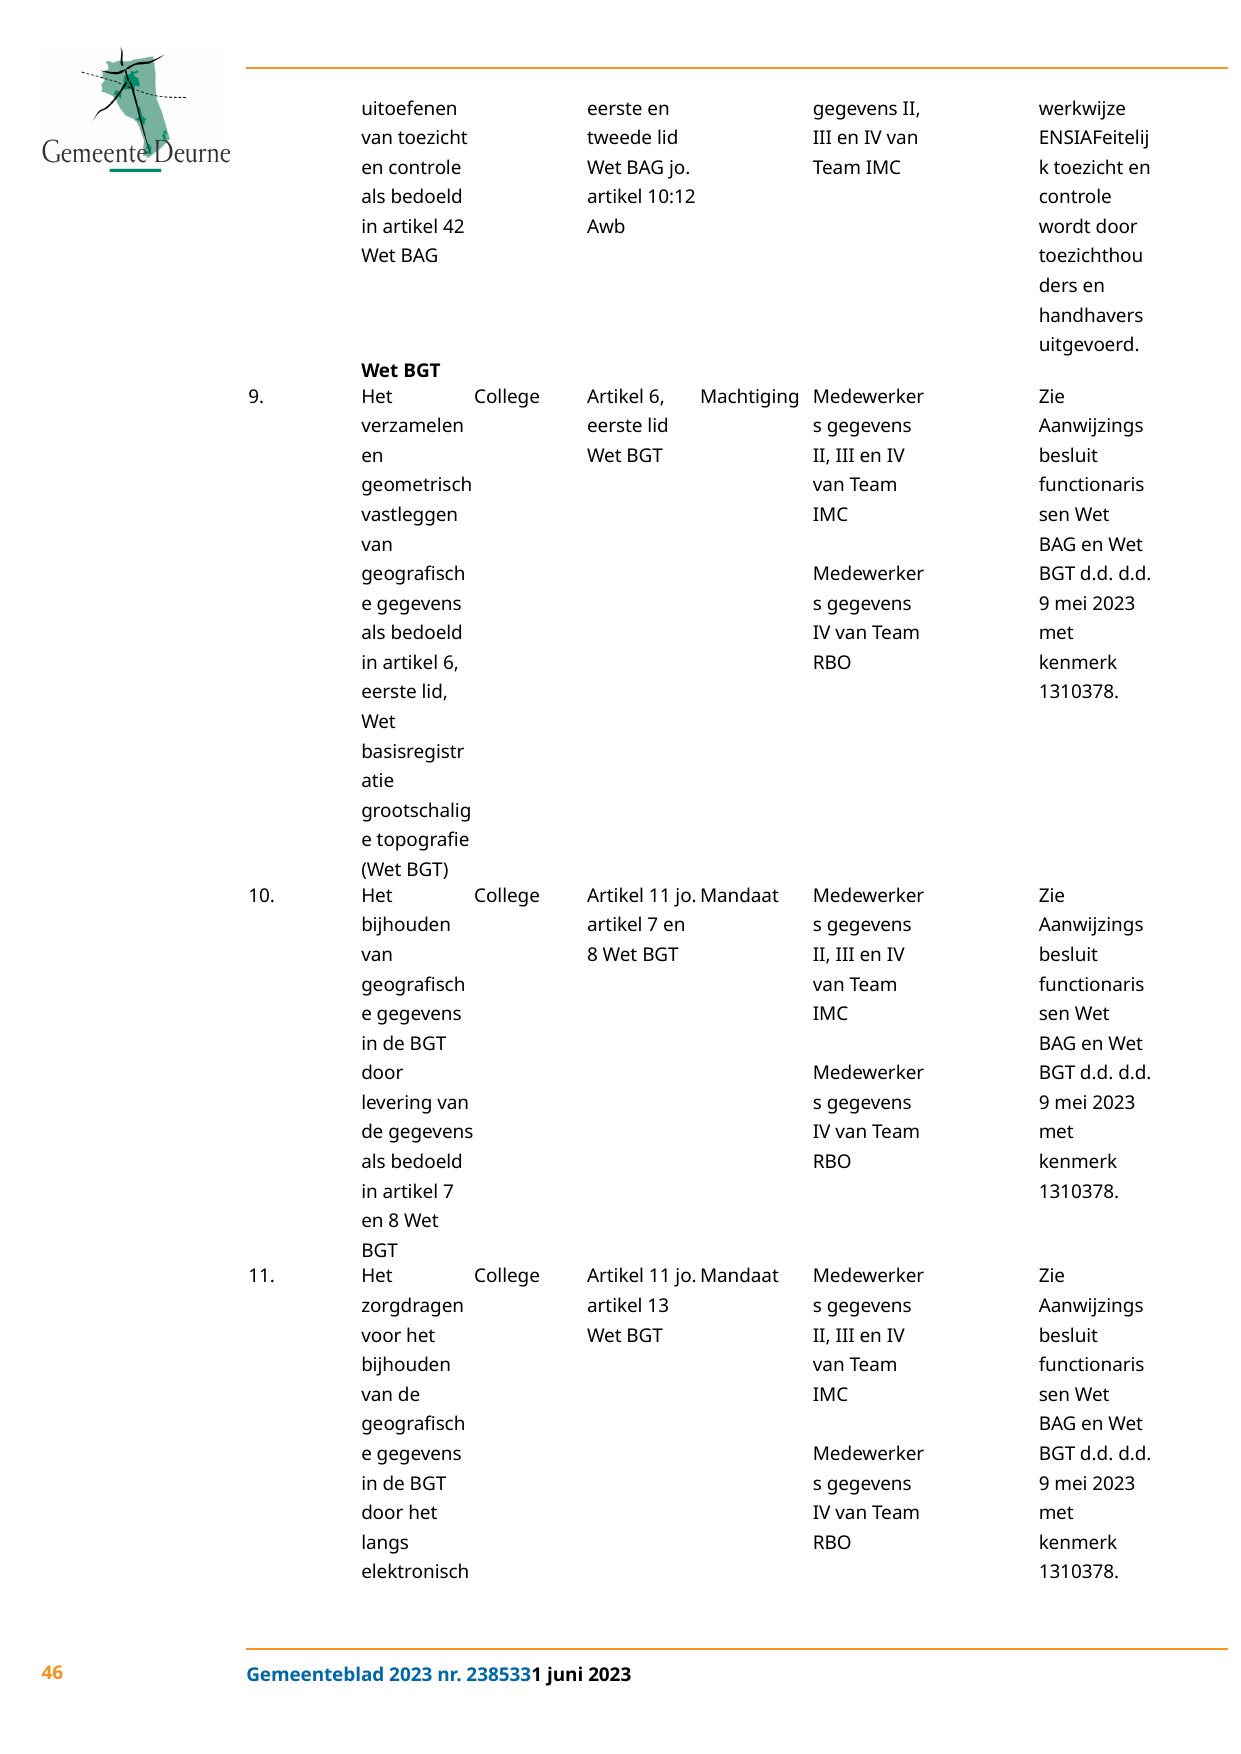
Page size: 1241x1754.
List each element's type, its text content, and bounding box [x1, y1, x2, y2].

table_cell Mandaat [700, 1263, 813, 1584]
table_cell [926, 1263, 1038, 1584]
table_cell [926, 383, 1038, 882]
table_cell eerste en tweede lid Wet BAG jo. artikel 10:12 Awb [587, 95, 700, 357]
table_cell uitoefenen van toezicht en controle als bedoeld in artikel 42 Wet BAG [361, 95, 474, 357]
table_cell Zie Aanwijzingsbesluit functionarissen Wet BAG en Wet BGT d.d. d.d. 9 mei 2023 met kenmerk 1310378. [1039, 882, 1152, 1263]
table_cell gegevens II, III en IV van Team IMC [813, 95, 926, 357]
table_cell 9. [248, 383, 361, 882]
table_cell [926, 95, 1038, 357]
picture [41, 47, 231, 172]
table_cell Artikel 11 jo. artikel 7 en 8 Wet BGT [587, 882, 700, 1263]
table_cell [700, 95, 813, 357]
table_cell Wet BGT [361, 357, 1152, 383]
table_cell Machtiging [700, 383, 813, 882]
table_cell [926, 882, 1038, 1263]
table_cell werkwijze ENSIAFeitelijk toezicht en controle wordt door toezichthouders en handhavers uitgevoerd. [1039, 95, 1152, 357]
table_cell [248, 357, 361, 383]
table_cell Artikel 11 jo. artikel 13 Wet BGT [587, 1263, 700, 1584]
table_cell Zie Aanwijzingsbesluit functionarissen Wet BAG en Wet BGT d.d. d.d. 9 mei 2023 met kenmerk 1310378. [1039, 383, 1152, 882]
table_cell Zie Aanwijzingsbesluit functionarissen Wet BAG en Wet BGT d.d. d.d. 9 mei 2023 met kenmerk 1310378. [1039, 1263, 1152, 1584]
table_cell [474, 95, 587, 357]
table_cell College [474, 882, 587, 1263]
table_cell Het verzamelen en geometrisch vastleggen van geografische gegevens als bedoeld in artikel 6, eerste lid, Wet basisregistratie grootschalige topografie (Wet BGT) [361, 383, 474, 882]
table_cell Het zorgdragen voor het bijhouden van de geografische gegevens in de BGT door het langs elektronisch [361, 1263, 474, 1584]
table_cell College [474, 383, 587, 882]
table_cell Medewerkers gegevens II, III en IV van Team IMC Medewerkers gegevens IV van Team RBO [813, 882, 926, 1263]
table_cell [248, 95, 361, 357]
table_cell Artikel 6, eerste lid Wet BGT [587, 383, 700, 882]
table_cell 11. [248, 1263, 361, 1584]
table_cell Medewerkers gegevens II, III en IV van Team IMC Medewerkers gegevens IV van Team RBO [813, 1263, 926, 1584]
table_cell College [474, 1263, 587, 1584]
table_cell Medewerkers gegevens II, III en IV van Team IMC Medewerkers gegevens IV van Team RBO [813, 383, 926, 882]
table_cell 10. [248, 882, 361, 1263]
table_cell Mandaat [700, 882, 813, 1263]
table_cell Het bijhouden van geografische gegevens in de BGT door levering van de gegevens als bedoeld in artikel 7 en 8 Wet BGT [361, 882, 474, 1263]
